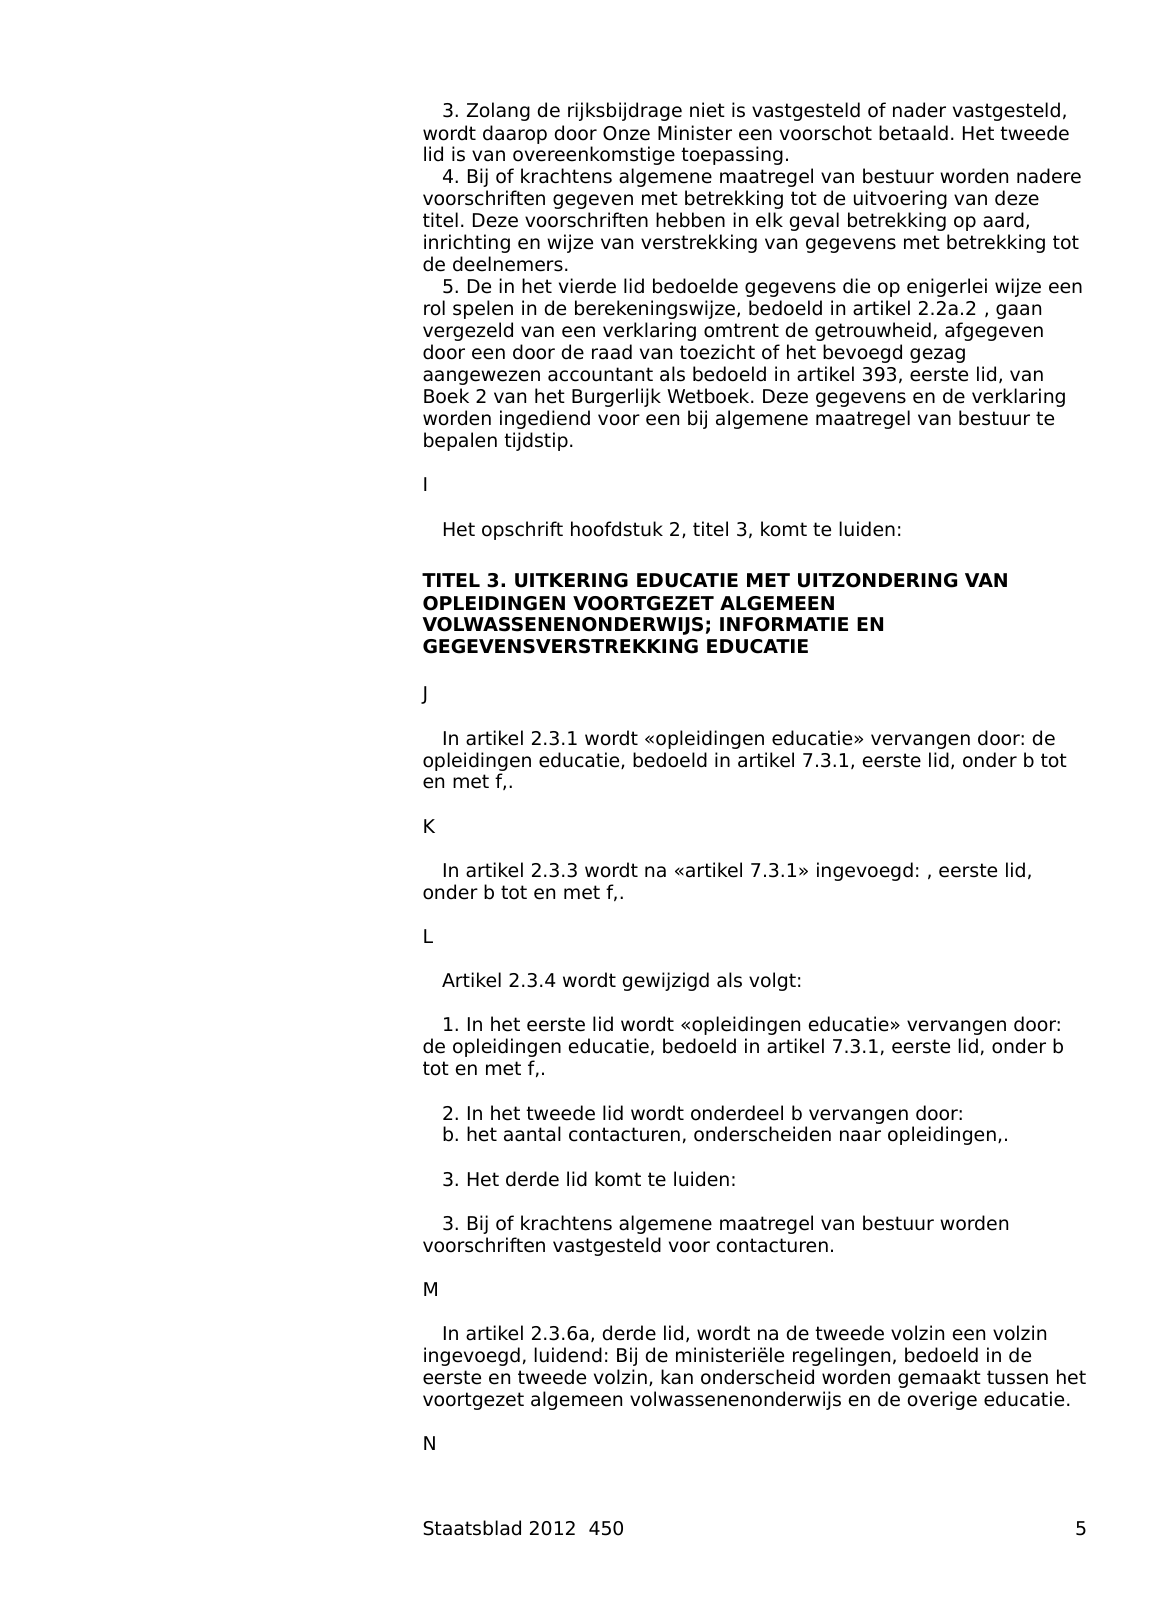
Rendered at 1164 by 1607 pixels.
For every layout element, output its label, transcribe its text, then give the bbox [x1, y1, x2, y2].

text b. het aantal contacturen, onderscheiden naar opleidingen,. [422, 1124, 1087, 1146]
text L [422, 926, 1087, 948]
text 3. Het derde lid komt te luiden: [422, 1168, 1087, 1191]
text M [422, 1279, 1087, 1301]
text K [422, 816, 1087, 838]
text 5. De in het vierde lid bedoelde gegevens die op enigerlei wijze een rol spelen in de berekeningswijze, bedoeld in artikel 2.2a.2 , gaan vergezeld van een verklaring omtrent de getrouwheid, afgegeven door een door de raad van toezicht of het bevoegd gezag aangewezen accountant als bedoeld in artikel 393, eerste lid, van Boek 2 van het Burgerlijk Wetboek. Deze gegevens en de verklaring worden ingediend voor een bij algemene maatregel van bestuur te bepalen tijdstip. [422, 276, 1087, 452]
text N [422, 1433, 1087, 1455]
text Artikel 2.3.4 wordt gewijzigd als volgt: [422, 970, 1087, 992]
text In artikel 2.3.6a, derde lid, wordt na de tweede volzin een volzin ingevoegd, luidend: Bij de ministeriële regelingen, bedoeld in de eerste en tweede volzin, kan onderscheid worden gemaakt tussen het voortgezet algemeen volwassenenonderwijs en de overige educatie. [422, 1323, 1087, 1411]
text 3. Zolang de rijksbijdrage niet is vastgesteld of nader vastgesteld, wordt daarop door Onze Minister een voorschot betaald. Het tweede lid is van overeenkomstige toepassing. [422, 100, 1087, 166]
text In artikel 2.3.1 wordt «opleidingen educatie» vervangen door: de opleidingen educatie, bedoeld in artikel 7.3.1, eerste lid, onder b tot en met f,. [422, 727, 1087, 793]
text In artikel 2.3.3 wordt na «artikel 7.3.1» ingevoegd: , eerste lid, onder b tot en met f,. [422, 860, 1087, 904]
text I [422, 474, 1087, 496]
text 1. In het eerste lid wordt «opleidingen educatie» vervangen door: de opleidingen educatie, bedoeld in artikel 7.3.1, eerste lid, onder b tot en met f,. [422, 1014, 1087, 1080]
text Het opschrift hoofdstuk 2, titel 3, komt te luiden: [422, 518, 1087, 540]
subtitle TITEL 3. UITKERING EDUCATIE MET UITZONDERING VAN OPLEIDINGEN VOORTGEZET ALGEMEEN VOLWASSENENONDERWIJS; INFORMATIE EN GEGEVENSVERSTREKKING EDUCATIE [422, 570, 1087, 658]
text J [422, 683, 1087, 705]
text 3. Bij of krachtens algemene maatregel van bestuur worden voorschriften vastgesteld voor contacturen. [422, 1213, 1087, 1257]
text 4. Bij of krachtens algemene maatregel van bestuur worden nadere voorschriften gegeven met betrekking tot de uitvoering van deze titel. Deze voorschriften hebben in elk geval betrekking op aard, inrichting en wijze van verstrekking van gegevens met betrekking tot de deelnemers. [422, 166, 1087, 276]
text 2. In het tweede lid wordt onderdeel b vervangen door: [422, 1102, 1087, 1124]
